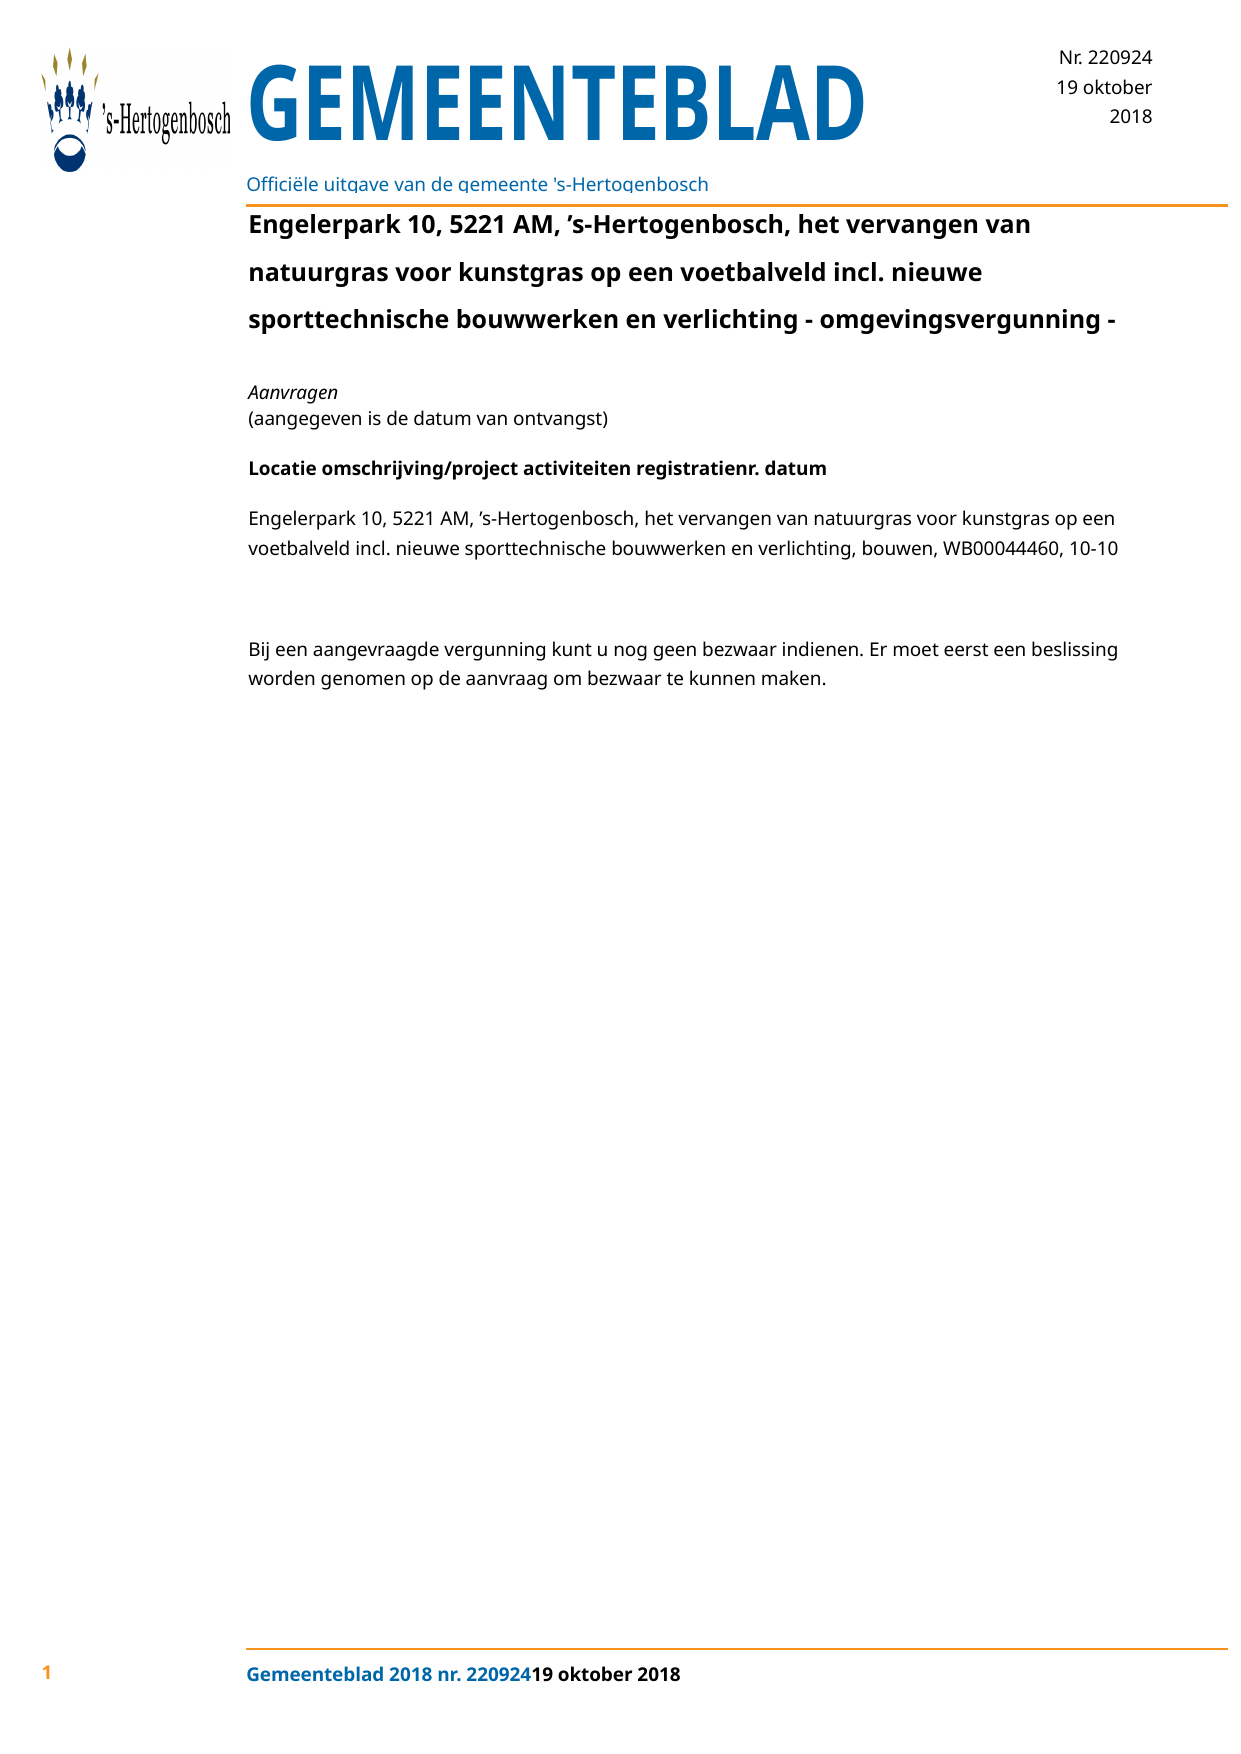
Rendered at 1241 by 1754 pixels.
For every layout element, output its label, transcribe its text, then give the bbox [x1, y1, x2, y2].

picture [41, 47, 231, 172]
text Engelerpark 10, 5221 AM, ’s-Hertogenbosch, het vervangen van natuurgras voor kunstgras op een voetbalveld incl. nieuwe sporttechnische bouwwerken en verlichting, bouwen, WB00044460, 10-10 [248, 506, 1152, 561]
text Aanvragen [248, 379, 1152, 405]
text Locatie omschrijving/project activiteiten registratienr. datum [248, 455, 1152, 481]
text (aangegeven is de datum van ontvangst) [248, 405, 1152, 431]
text Engelerpark 10, 5221 AM, ’s-Hertogenbosch, het vervangen van natuurgras voor kunstgras op een voetbalveld incl. nieuwe sporttechnische bouwwerken en verlichting - omgevingsvergunning - [248, 207, 1152, 336]
text Bij een aangevraagde vergunning kunt u nog geen bezwaar indienen. Er moet eerst een beslissing worden genomen op de aanvraag om bezwaar te kunnen maken. [248, 636, 1152, 691]
